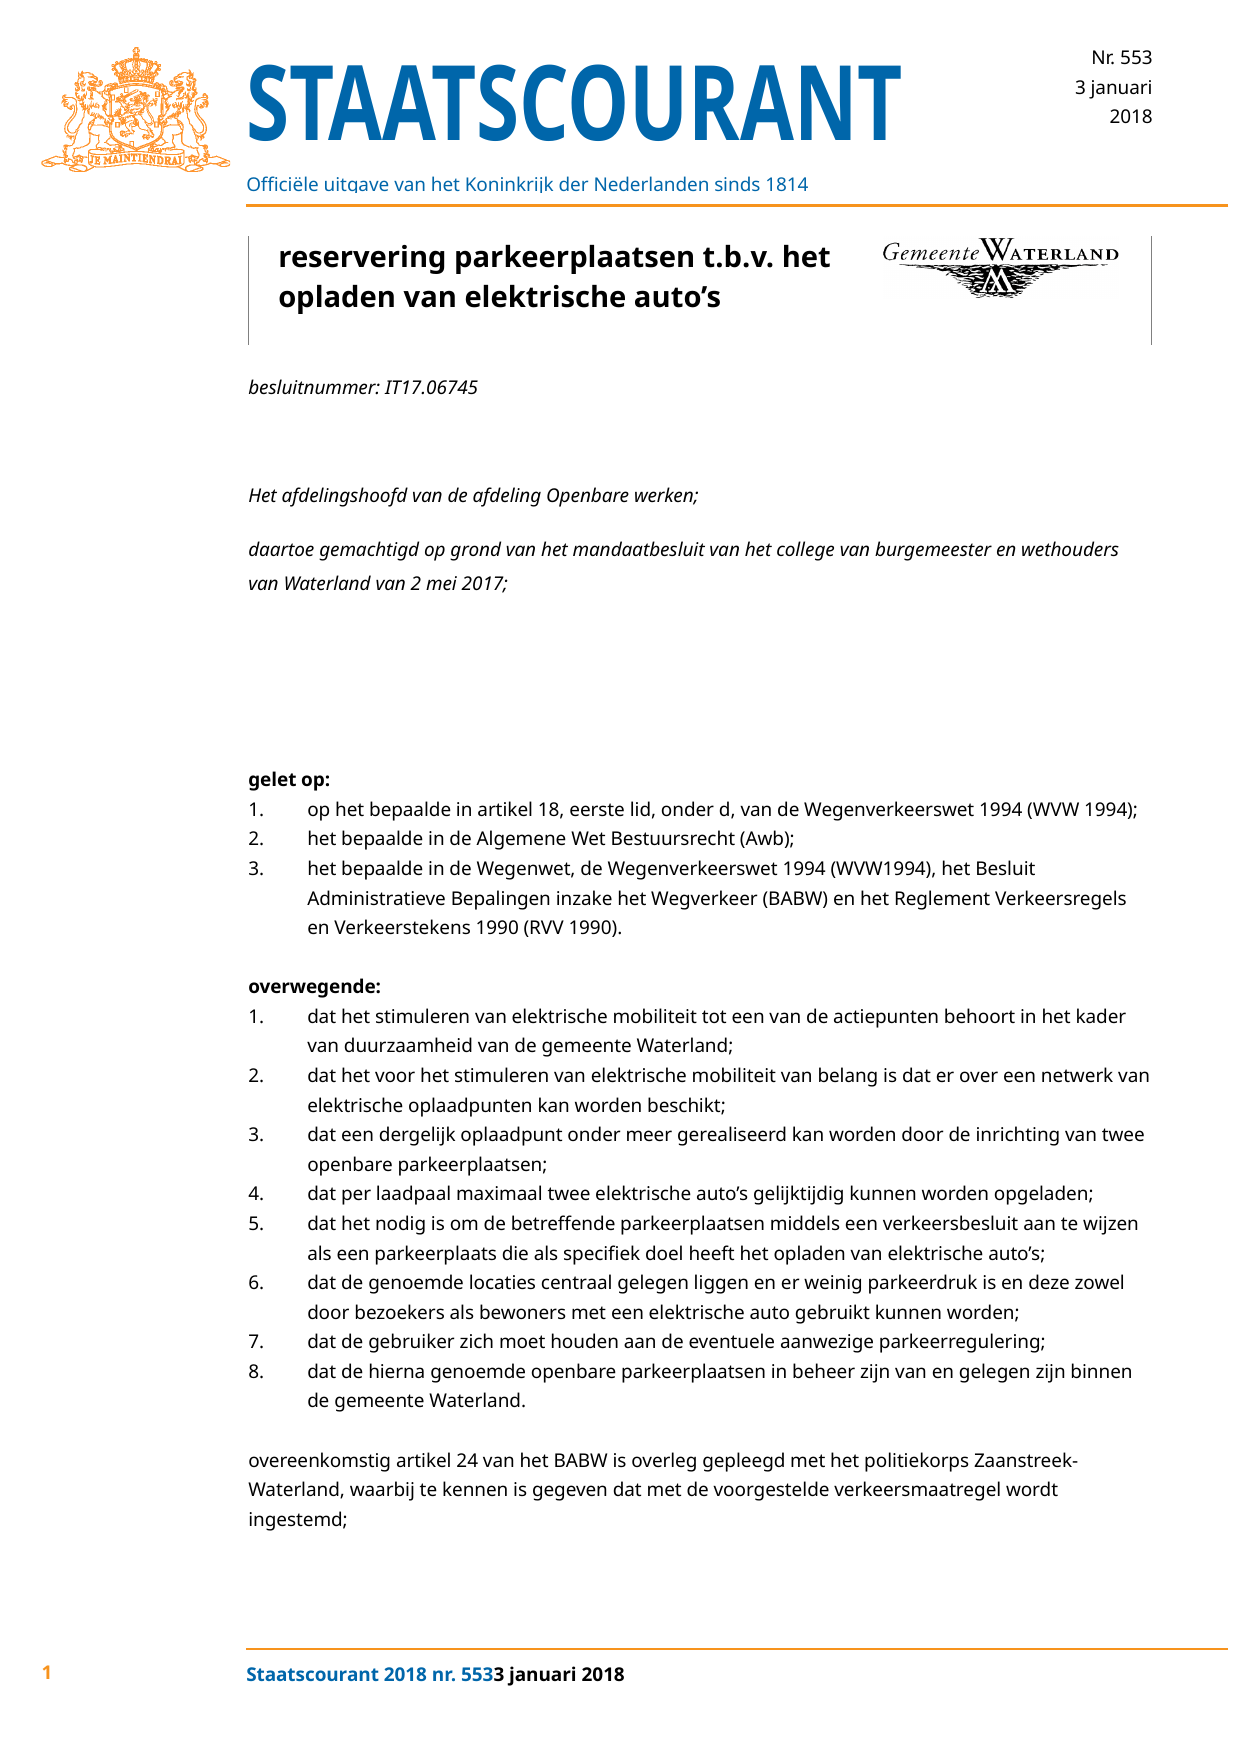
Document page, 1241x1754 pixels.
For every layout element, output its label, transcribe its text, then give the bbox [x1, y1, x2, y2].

list dat de genoemde locaties centraal gelegen liggen en er weinig parkeerdruk is en deze zowel door bezoekers als bewoners met een elektrische auto gebruikt kunnen worden; [248, 1269, 1152, 1325]
table_header reservering parkeerplaatsen t.b.v. het opladen van elektrische auto’s [249, 236, 850, 345]
list op het bepaalde in artikel 18, eerste lid, onder d, van de Wegenverkeerswet 1994 (WVW 1994); [248, 796, 1152, 822]
text Het afdelingshoofd van de afdeling Openbare werken; [248, 482, 1152, 508]
table_header [850, 236, 1151, 345]
list dat per laadpaal maximaal twee elektrische auto’s gelijktijdig kunnen worden opgeladen; [248, 1181, 1152, 1206]
text overwegende: [248, 973, 1152, 999]
list dat het nodig is om de betreffende parkeerplaatsen middels een verkeersbesluit aan te wijzen als een parkeerplaats die als specifiek doel heeft het opladen van elektrische auto’s; [248, 1210, 1152, 1266]
text daartoe gemachtigd op grond van het mandaatbesluit van het college van burgemeester en wethouders van Waterland van 2 mei 2017; [248, 536, 1152, 596]
picture [882, 236, 1119, 299]
list dat een dergelijk oplaadpunt onder meer gerealiseerd kan worden door de inrichting van twee openbare parkeerplaatsen; [248, 1121, 1152, 1177]
list het bepaalde in de Algemene Wet Bestuursrecht (Awb); [248, 826, 1152, 851]
list het bepaalde in de Wegenwet, de Wegenverkeerswet 1994 (WVW1994), het Besluit Administratieve Bepalingen inzake het Wegverkeer (BABW) en het Reglement Verkeersregels en Verkeerstekens 1990 (RVV 1990). [248, 855, 1152, 940]
list dat de gebruiker zich moet houden aan de eventuele aanwezige parkeerregulering; [248, 1328, 1152, 1354]
text overeenkomstig artikel 24 van het BABW is overleg gepleegd met het politiekorps Zaanstreek-Waterland, waarbij te kennen is gegeven dat met de voorgestelde verkeersmaatregel wordt ingestemd; [248, 1447, 1152, 1532]
list dat het stimuleren van elektrische mobiliteit tot een van de actiepunten behoort in het kader van duurzaamheid van de gemeente Waterland; [248, 1003, 1152, 1058]
text gelet op: [248, 766, 1152, 792]
text besluitnummer: IT17.06745 [248, 374, 1152, 400]
list dat het voor het stimuleren van elektrische mobiliteit van belang is dat er over een netwerk van elektrische oplaadpunten kan worden beschikt; [248, 1062, 1152, 1118]
list dat de hierna genoemde openbare parkeerplaatsen in beheer zijn van en gelegen zijn binnen de gemeente Waterland. [248, 1358, 1152, 1413]
picture [41, 47, 231, 172]
